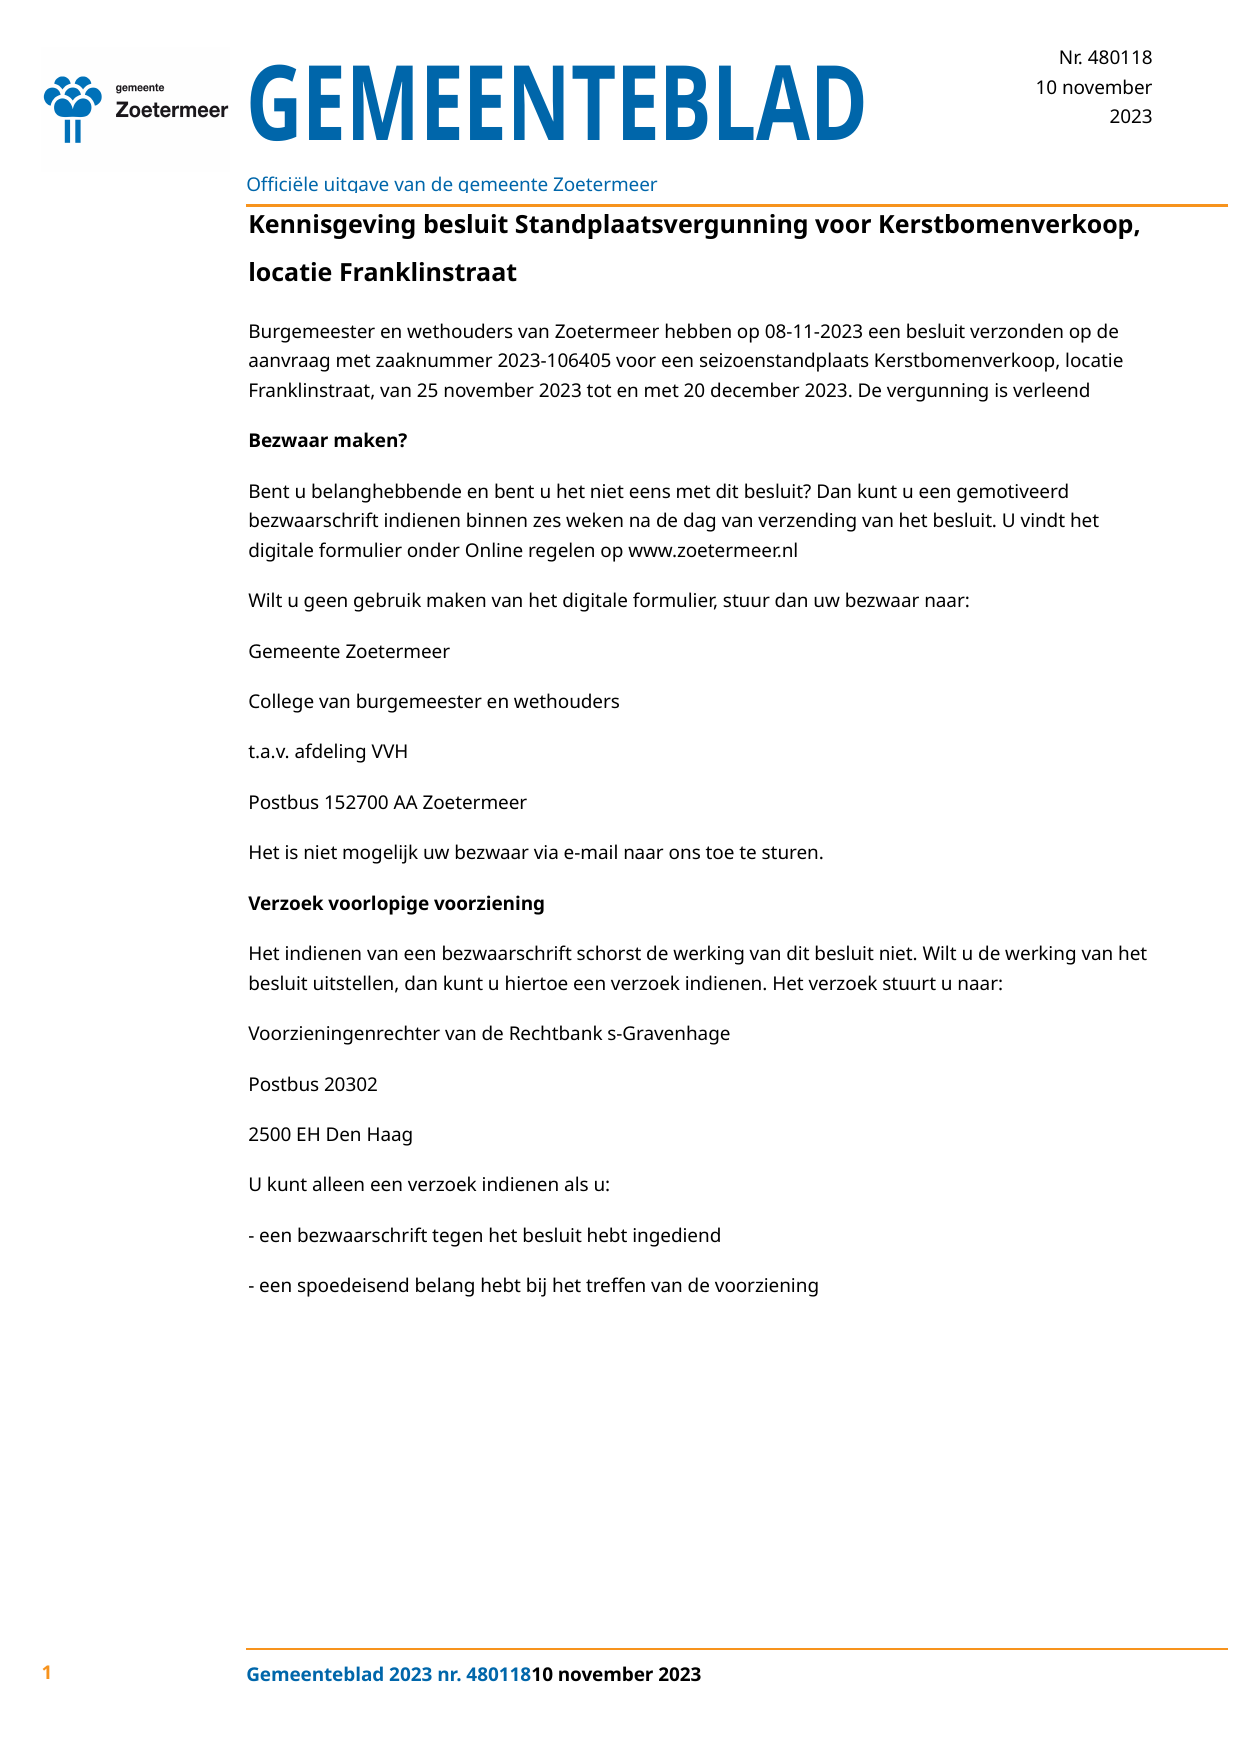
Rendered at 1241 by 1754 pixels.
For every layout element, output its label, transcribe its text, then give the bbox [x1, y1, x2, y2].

text Verzoek voorlopige voorziening [248, 890, 1152, 916]
text - een bezwaarschrift tegen het besluit hebt ingediend [248, 1222, 1152, 1248]
text Voorzieningenrechter van de Rechtbank s-Gravenhage [248, 1020, 1152, 1046]
text Het is niet mogelijk uw bezwaar via e-mail naar ons toe te sturen. [248, 839, 1152, 865]
text Kennisgeving besluit Standplaatsvergunning voor Kerstbomenverkoop, locatie Franklinstraat [248, 207, 1152, 288]
text t.a.v. afdeling VVH [248, 739, 1152, 764]
text Gemeente Zoetermeer [248, 638, 1152, 664]
text - een spoedeisend belang hebt bij het treffen van de voorziening [248, 1272, 1152, 1298]
text Burgemeester en wethouders van Zoetermeer hebben op 08-11-2023 een besluit verzonden op de aanvraag met zaaknummer 2023-106405 voor een seizoenstandplaats Kerstbomenverkoop, locatie Franklinstraat, van 25 november 2023 tot en met 20 december 2023. De vergunning is verleend [248, 318, 1152, 403]
text U kunt alleen een verzoek indienen als u: [248, 1172, 1152, 1197]
text Het indienen van een bezwaarschrift schorst de werking van dit besluit niet. Wilt u de werking van het besluit uitstellen, dan kunt u hiertoe een verzoek indienen. Het verzoek stuurt u naar: [248, 940, 1152, 996]
text Postbus 152700 AA Zoetermeer [248, 789, 1152, 815]
text Bezwaar maken? [248, 427, 1152, 453]
text 2500 EH Den Haag [248, 1121, 1152, 1147]
text Postbus 20302 [248, 1071, 1152, 1097]
picture [41, 47, 231, 172]
text Bent u belanghebbende en bent u het niet eens met dit besluit? Dan kunt u een gemotiveerd bezwaarschrift indienen binnen zes weken na de dag van verzending van het besluit. U vindt het digitale formulier onder Online regelen op www.zoetermeer.nl [248, 478, 1152, 563]
text Wilt u geen gebruik maken van het digitale formulier, stuur dan uw bezwaar naar: [248, 587, 1152, 613]
text College van burgemeester en wethouders [248, 688, 1152, 714]
